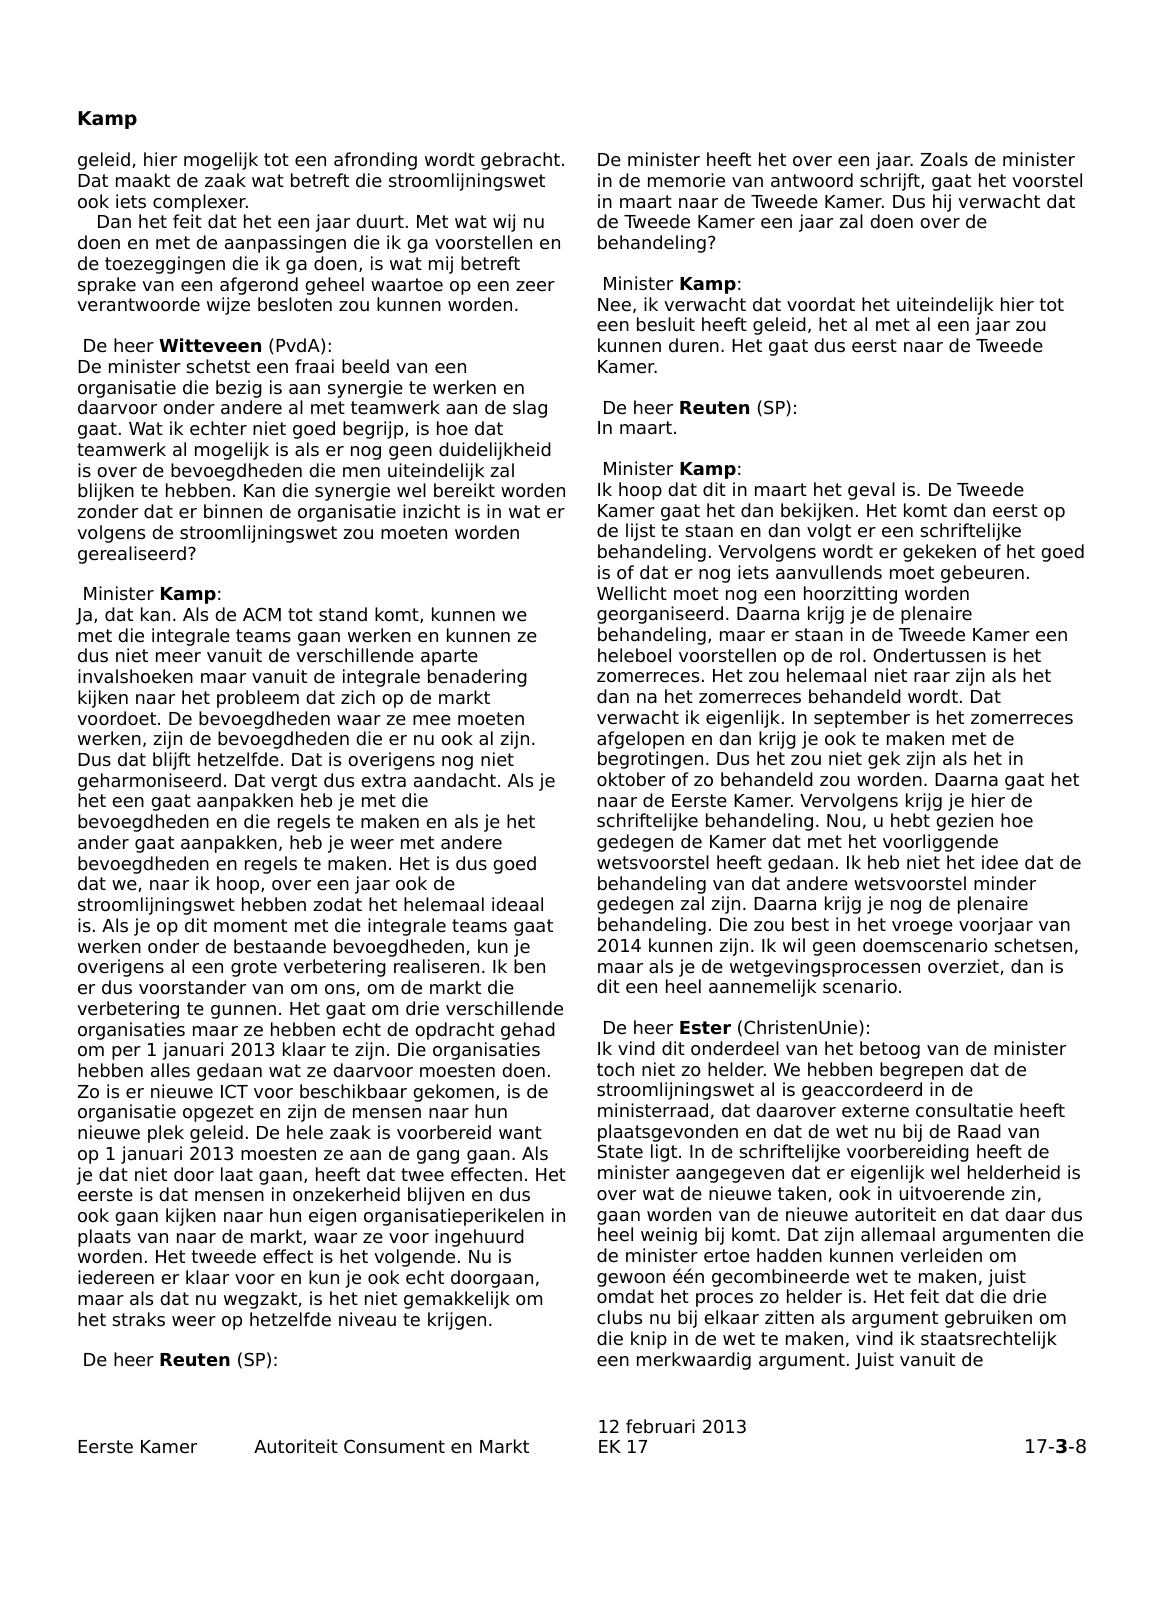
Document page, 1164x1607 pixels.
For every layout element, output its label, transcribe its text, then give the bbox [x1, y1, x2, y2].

text Minister Kamp: [77, 584, 567, 605]
text Ik hoop dat dit in maart het geval is. De Tweede Kamer gaat het dan bekijken. Het komt dan eerst op de lijst te staan en dan volgt er een schriftelijke behandeling. Vervolgens wordt er gekeken of het goed is of dat er nog iets aanvullends moet gebeuren. Wellicht moet nog een hoorzitting worden georganiseerd. Daarna krijg je de plenaire behandeling, maar er staan in de Tweede Kamer een heleboel voorstellen op de rol. Ondertussen is het zomerreces. Het zou helemaal niet raar zijn als het dan na het zomerreces behandeld wordt. Dat verwacht ik eigenlijk. In september is het zomerreces afgelopen en dan krijg je ook te maken met de begrotingen. Dus het zou niet gek zijn als het in oktober of zo behandeld zou worden. Daarna gaat het naar de Eerste Kamer. Vervolgens krijg je hier de schriftelijke behandeling. Nou, u hebt gezien hoe gedegen de Kamer dat met het voorliggende wetsvoorstel heeft gedaan. Ik heb niet het idee dat de behandeling van dat andere wetsvoorstel minder gedegen zal zijn. Daarna krijg je nog de plenaire behandeling. Die zou best in het vroege voorjaar van 2014 kunnen zijn. Ik wil geen doemscenario schetsen, maar als je de wetgevingsprocessen overziet, dan is dit een heel aannemelijk scenario. [596, 480, 1087, 998]
text De heer Reuten (SP): [77, 1350, 567, 1371]
text Ja, dat kan. Als de ACM tot stand komt, kunnen we met die integrale teams gaan werken en kunnen ze dus niet meer vanuit de verschillende aparte invalshoeken maar vanuit de integrale benadering kijken naar het probleem dat zich op de markt voordoet. De bevoegdheden waar ze mee moeten werken, zijn de bevoegdheden die er nu ook al zijn. Dus dat blijft hetzelfde. Dat is overigens nog niet geharmoniseerd. Dat vergt dus extra aandacht. Als je het een gaat aanpakken heb je met die bevoegdheden en die regels te maken en als je het ander gaat aanpakken, heb je weer met andere bevoegdheden en regels te maken. Het is dus goed dat we, naar ik hoop, over een jaar ook de stroomlijningswet hebben zodat het helemaal ideaal is. Als je op dit moment met die integrale teams gaat werken onder de bestaande bevoegdheden, kun je overigens al een grote verbetering realiseren. Ik ben er dus voorstander van om ons, om de markt die verbetering te gunnen. Het gaat om drie verschillende organisaties maar ze hebben echt de opdracht gehad om per 1 januari 2013 klaar te zijn. Die organisaties hebben alles gedaan wat ze daarvoor moesten doen. Zo is er nieuwe ICT voor beschikbaar gekomen, is de organisatie opgezet en zijn de mensen naar hun nieuwe plek geleid. De hele zaak is voorbereid want op 1 januari 2013 moesten ze aan de gang gaan. Als je dat niet door laat gaan, heeft dat twee effecten. Het eerste is dat mensen in onzekerheid blijven en dus ook gaan kijken naar hun eigen organisatieperikelen in plaats van naar de markt, waar ze voor ingehuurd worden. Het tweede effect is het volgende. Nu is iedereen er klaar voor en kun je ook echt doorgaan, maar als dat nu wegzakt, is het niet gemakkelijk om het straks weer op hetzelfde niveau te krijgen. [77, 605, 567, 1330]
text De heer Ester (ChristenUnie): [596, 1018, 1087, 1039]
text Nee, ik verwacht dat voordat het uiteindelijk hier tot een besluit heeft geleid, het al met al een jaar zou kunnen duren. Het gaat dus eerst naar de Tweede Kamer. [596, 294, 1087, 377]
text De minister schetst een fraai beeld van een organisatie die bezig is aan synergie te werken en daarvoor onder andere al met teamwerk aan de slag gaat. Wat ik echter niet goed begrijp, is hoe dat teamwerk al mogelijk is als er nog geen duidelijkheid is over de bevoegdheden die men uiteindelijk zal blijken te hebben. Kan die synergie wel bereikt worden zonder dat er binnen de organisatie inzicht is in wat er volgens de stroomlijningswet zou moeten worden gerealiseerd? [77, 357, 567, 564]
text In maart. [596, 418, 1087, 439]
text De heer Reuten (SP): [596, 397, 1087, 418]
text De minister heeft het over een jaar. Zoals de minister in de memorie van antwoord schrijft, gaat het voorstel in maart naar de Tweede Kamer. Dus hij verwacht dat de Tweede Kamer een jaar zal doen over de behandeling? [596, 150, 1087, 254]
text Minister Kamp: [596, 274, 1087, 294]
text De heer Witteveen (PvdA): [77, 336, 567, 357]
text Minister Kamp: [596, 459, 1087, 480]
text geleid, hier mogelijk tot een afronding wordt gebracht. Dat maakt de zaak wat betreft die stroomlijningswet ook iets complexer. [77, 150, 567, 212]
text Ik vind dit onderdeel van het betoog van de minister toch niet zo helder. We hebben begrepen dat de stroomlijningswet al is geaccordeerd in de ministerraad, dat daarover externe consultatie heeft plaatsgevonden en dat de wet nu bij de Raad van State ligt. In de schriftelijke voorbereiding heeft de minister aangegeven dat er eigenlijk wel helderheid is over wat de nieuwe taken, ook in uitvoerende zin, gaan worden van de nieuwe autoriteit en dat daar dus heel weinig bij komt. Dat zijn allemaal argumenten die de minister ertoe hadden kunnen verleiden om gewoon één gecombineerde wet te maken, juist omdat het proces zo helder is. Het feit dat die drie clubs nu bij elkaar zitten als argument gebruiken om die knip in de wet te maken, vind ik staatsrechtelijk een merkwaardig argument. Juist vanuit de [596, 1039, 1087, 1370]
text Dan het feit dat het een jaar duurt. Met wat wij nu doen en met de aanpassingen die ik ga voorstellen en de toezeggingen die ik ga doen, is wat mij betreft sprake van een afgerond geheel waartoe op een zeer verantwoorde wijze besloten zou kunnen worden. [77, 212, 567, 316]
